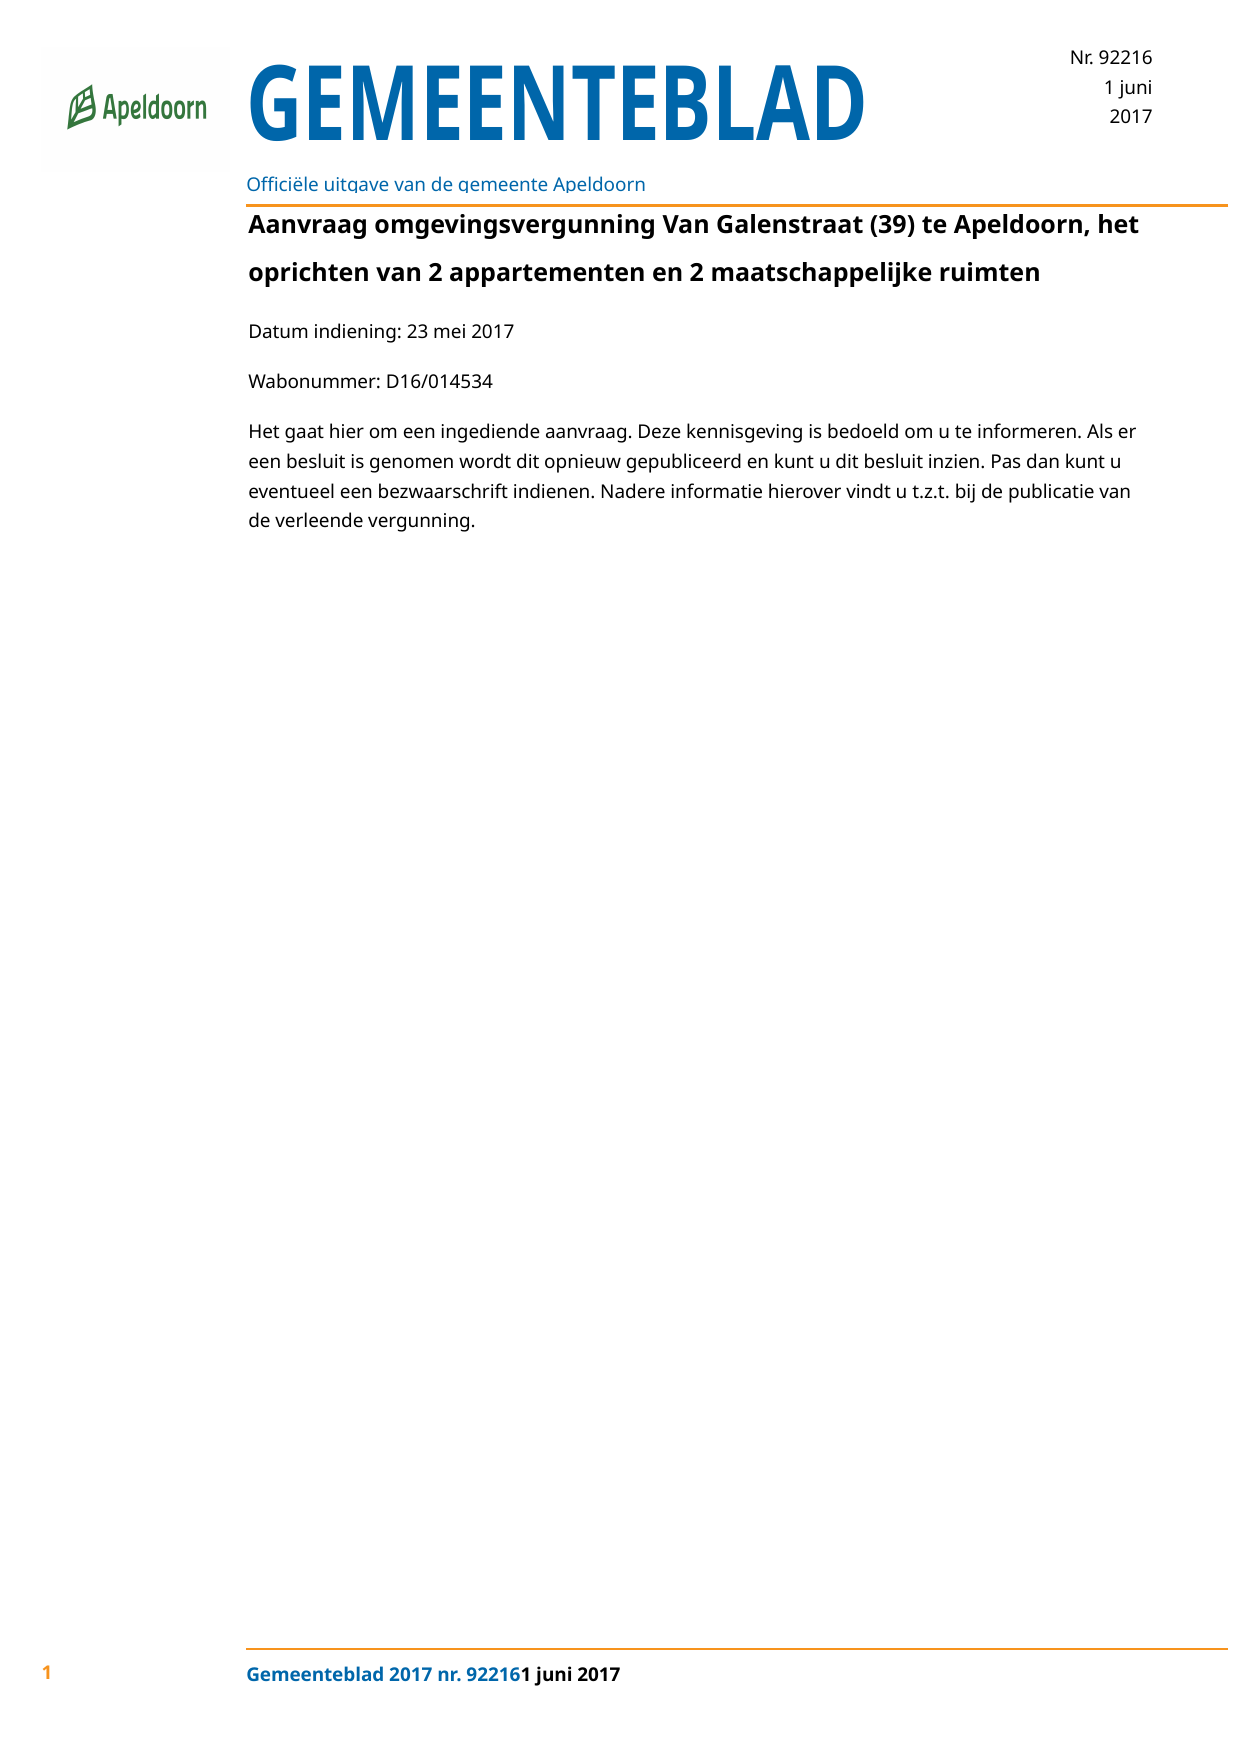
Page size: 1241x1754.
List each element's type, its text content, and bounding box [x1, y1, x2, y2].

picture [41, 47, 231, 172]
text Aanvraag omgevingsvergunning Van Galenstraat (39) te Apeldoorn, het oprichten van 2 appartementen en 2 maatschappelijke ruimten [248, 207, 1152, 288]
text Wabonummer: D16/014534 [248, 368, 1152, 394]
text Het gaat hier om een ingediende aanvraag. Deze kennisgeving is bedoeld om u te informeren. Als er een besluit is genomen wordt dit opnieuw gepubliceerd en kunt u dit besluit inzien. Pas dan kunt u eventueel een bezwaarschrift indienen. Nadere informatie hierover vindt u t.z.t. bij de publicatie van de verleende vergunning. [248, 419, 1152, 533]
text Datum indiening: 23 mei 2017 [248, 318, 1152, 344]
